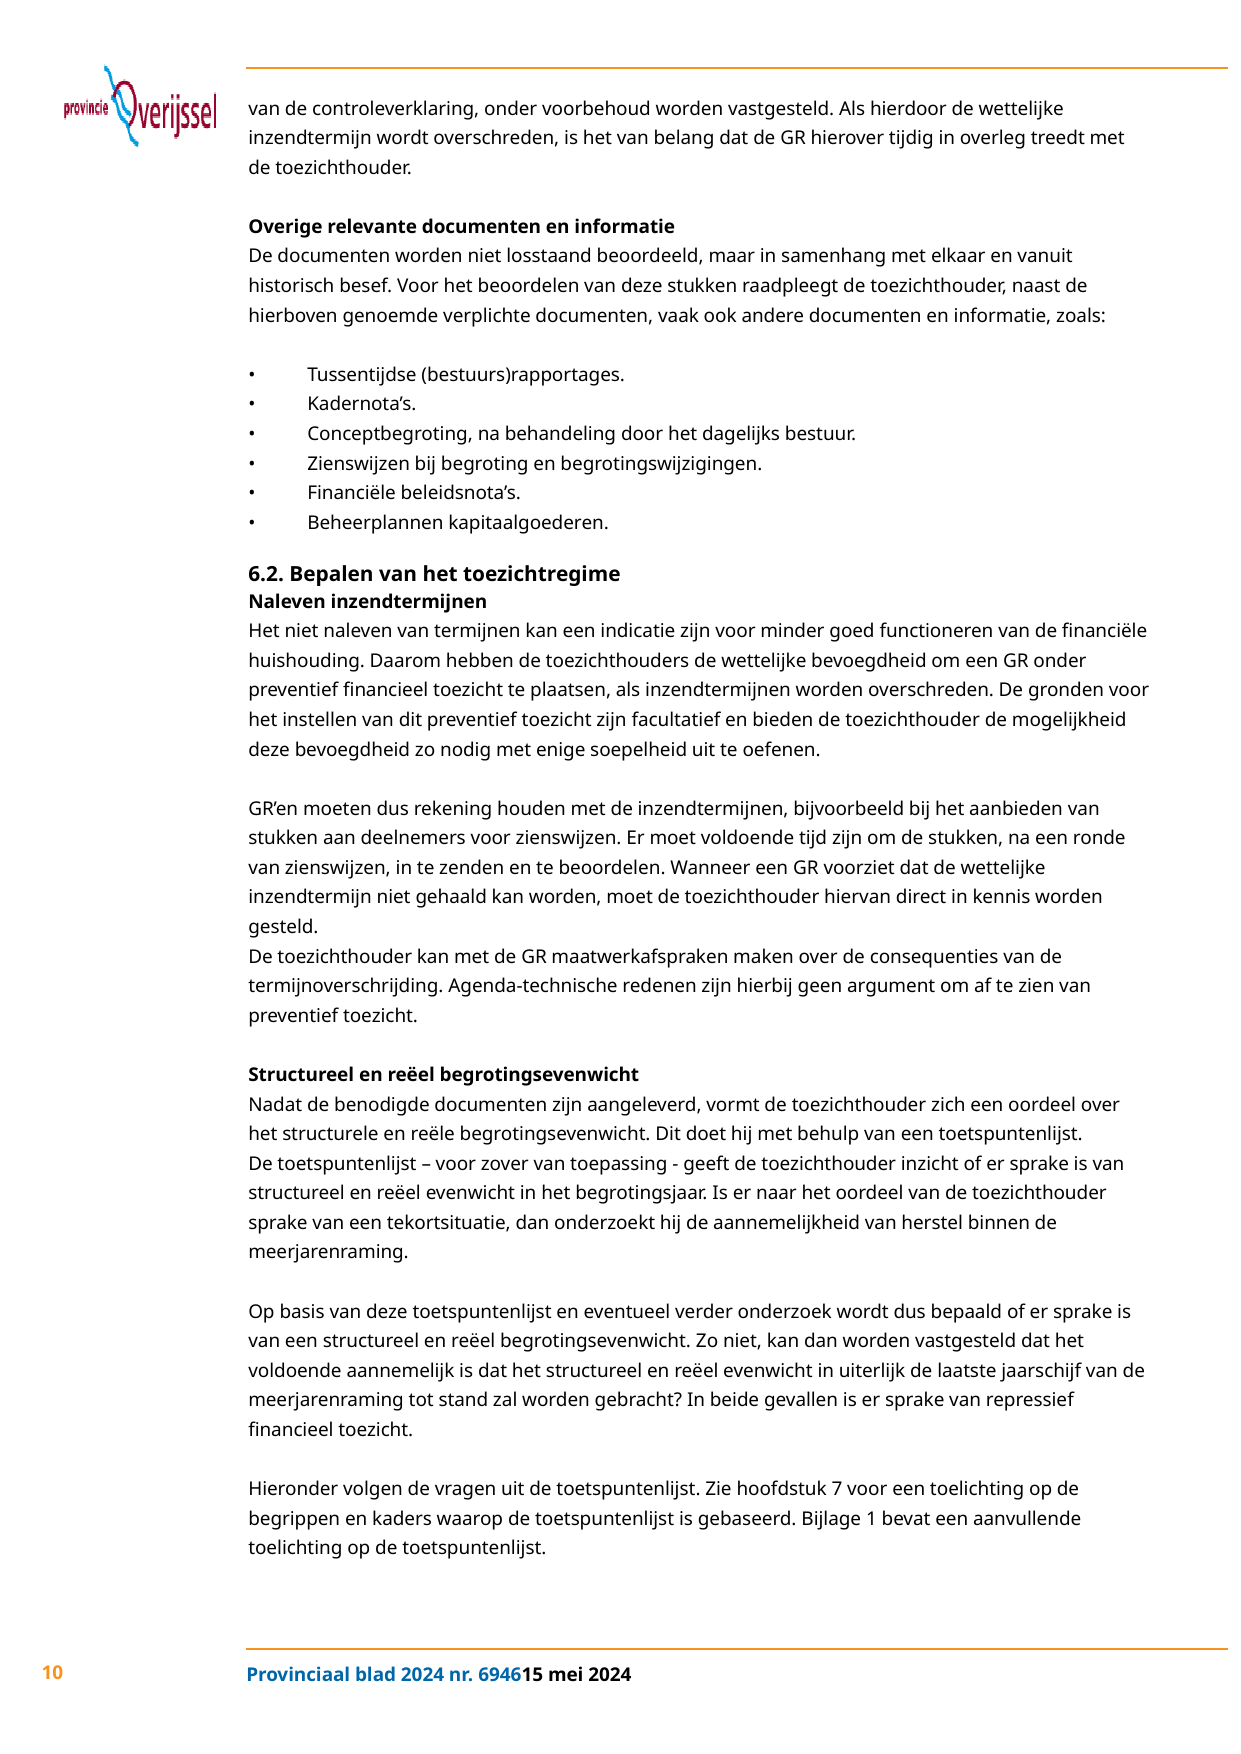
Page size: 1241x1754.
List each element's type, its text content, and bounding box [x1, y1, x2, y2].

text GR’en moeten dus rekening houden met de inzendtermijnen, bijvoorbeeld bij het aanbieden van stukken aan deelnemers voor zienswijzen. Er moet voldoende tijd zijn om de stukken, na een ronde van zienswijzen, in te zenden en te beoordelen. Wanneer een GR voorziet dat de wettelijke inzendtermijn niet gehaald kan worden, moet de toezichthouder hiervan direct in kennis worden gesteld. [248, 795, 1152, 939]
list Financiële beleidsnota’s. [248, 479, 1152, 505]
text Naleven inzendtermijnen [248, 588, 1152, 613]
list Tussentijdse (bestuurs)rapportages. [248, 361, 1152, 387]
text Hieronder volgen de vragen uit de toetspuntenlijst. Zie hoofdstuk 7 voor een toelichting op de begrippen en kaders waarop de toetspuntenlijst is gebaseerd. Bijlage 1 bevat een aanvullende toelichting op de toetspuntenlijst. [248, 1475, 1152, 1560]
text Het niet naleven van termijnen kan een indicatie zijn voor minder goed functioneren van de financiële huishouding. Daarom hebben de toezichthouders de wettelijke bevoegdheid om een GR onder preventief financieel toezicht te plaatsen, als inzendtermijnen worden overschreden. De gronden voor het instellen van dit preventief toezicht zijn facultatief en bieden de toezichthouder de mogelijkheid deze bevoegdheid zo nodig met enige soepelheid uit te oefenen. [248, 617, 1152, 761]
text De toezichthouder kan met de GR maatwerkafspraken maken over de consequenties van de termijnoverschrijding. Agenda-technische redenen zijn hierbij geen argument om af te zien van preventief toezicht. [248, 943, 1152, 1028]
text De toetspuntenlijst – voor zover van toepassing - geeft de toezichthouder inzicht of er sprake is van structureel en reëel evenwicht in het begrotingsjaar. Is er naar het oordeel van de toezichthouder sprake van een tekortsituatie, dan onderzoekt hij de aannemelijkheid van herstel binnen de meerjarenraming. [248, 1150, 1152, 1264]
list Zienswijzen bij begroting en begrotingswijzigingen. [248, 450, 1152, 476]
text Op basis van deze toetspuntenlijst en eventueel verder onderzoek wordt dus bepaald of er sprake is van een structureel en reëel begrotingsevenwicht. Zo niet, kan dan worden vastgesteld dat het voldoende aannemelijk is dat het structureel en reëel evenwicht in uiterlijk de laatste jaarschijf van de meerjarenraming tot stand zal worden gebracht? In beide gevallen is er sprake van repressief financieel toezicht. [248, 1298, 1152, 1442]
picture [41, 47, 231, 172]
text van de controleverklaring, onder voorbehoud worden vastgesteld. Als hierdoor de wettelijke inzendtermijn wordt overschreden, is het van belang dat de GR hierover tijdig in overleg treedt met de toezichthouder. [248, 95, 1152, 180]
list Beheerplannen kapitaalgoederen. [248, 509, 1152, 535]
list Conceptbegroting, na behandeling door het dagelijks bestuur. [248, 420, 1152, 446]
text Nadat de benodigde documenten zijn aangeleverd, vormt de toezichthouder zich een oordeel over het structurele en reële begrotingsevenwicht. Dit doet hij met behulp van een toetspuntenlijst. [248, 1091, 1152, 1146]
text Structureel en reëel begrotingsevenwicht [248, 1061, 1152, 1087]
text 6.2. Bepalen van het toezichtregime [248, 559, 1152, 588]
text De documenten worden niet losstaand beoordeeld, maar in samenhang met elkaar en vanuit historisch besef. Voor het beoordelen van deze stukken raadpleegt de toezichthouder, naast de hierboven genoemde verplichte documenten, vaak ook andere documenten en informatie, zoals: [248, 243, 1152, 328]
text Overige relevante documenten en informatie [248, 213, 1152, 239]
list Kadernota’s. [248, 391, 1152, 416]
